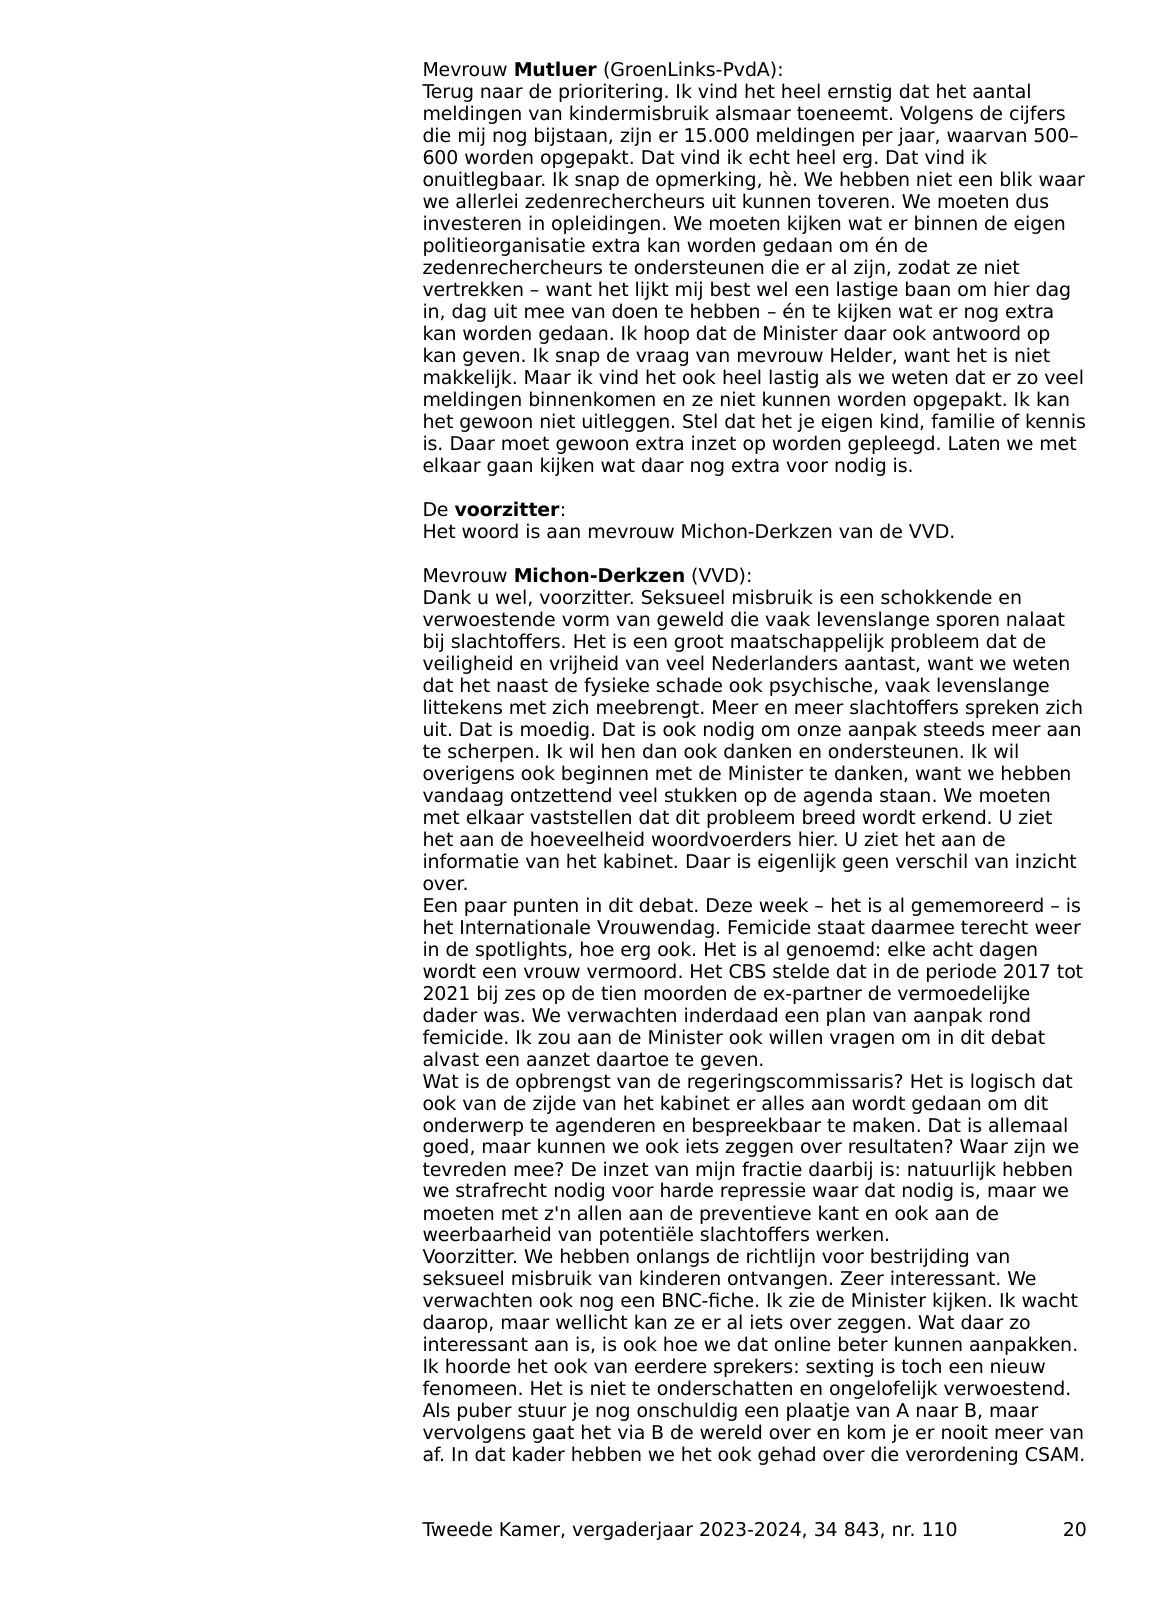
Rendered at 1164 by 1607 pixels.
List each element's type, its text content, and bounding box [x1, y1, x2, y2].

text De voorzitter: [422, 499, 1087, 521]
text Een paar punten in dit debat. Deze week – het is al gememoreerd – is het Internationale Vrouwendag. Femicide staat daarmee terecht weer in de spotlights, hoe erg ook. Het is al genoemd: elke acht dagen wordt een vrouw vermoord. Het CBS stelde dat in de periode 2017 tot 2021 bij zes op de tien moorden de ex-partner de vermoedelijke dader was. We verwachten inderdaad een plan van aanpak rond femicide. Ik zou aan de Minister ook willen vragen om in dit debat alvast een aanzet daartoe te geven. [422, 895, 1087, 1071]
text Het woord is aan mevrouw Michon-Derkzen van de VVD. [422, 521, 1087, 543]
text Wat is de opbrengst van de regeringscommissaris? Het is logisch dat ook van de zijde van het kabinet er alles aan wordt gedaan om dit onderwerp te agenderen en bespreekbaar te maken. Dat is allemaal goed, maar kunnen we ook iets zeggen over resultaten? Waar zijn we tevreden mee? De inzet van mijn fractie daarbij is: natuurlijk hebben we strafrecht nodig voor harde repressie waar dat nodig is, maar we moeten met z'n allen aan de preventieve kant en ook aan de weerbaarheid van potentiële slachtoffers werken. [422, 1071, 1087, 1246]
text Mevrouw Michon-Derkzen (VVD): [422, 565, 1087, 587]
text Voorzitter. We hebben onlangs de richtlijn voor bestrijding van seksueel misbruik van kinderen ontvangen. Zeer interessant. We verwachten ook nog een BNC-fiche. Ik zie de Minister kijken. Ik wacht daarop, maar wellicht kan ze er al iets over zeggen. Wat daar zo interessant aan is, is ook hoe we dat online beter kunnen aanpakken. Ik hoorde het ook van eerdere sprekers: sexting is toch een nieuw fenomeen. Het is niet te onderschatten en ongelofelijk verwoestend. Als puber stuur je nog onschuldig een plaatje van A naar B, maar vervolgens gaat het via B de wereld over en kom je er nooit meer van af. In dat kader hebben we het ook gehad over die verordening CSAM. [422, 1246, 1087, 1466]
text Mevrouw Mutluer (GroenLinks-PvdA): [422, 59, 1087, 81]
text Terug naar de prioritering. Ik vind het heel ernstig dat het aantal meldingen van kindermisbruik alsmaar toeneemt. Volgens de cijfers die mij nog bijstaan, zijn er 15.000 meldingen per jaar, waarvan 500–600 worden opgepakt. Dat vind ik echt heel erg. Dat vind ik onuitlegbaar. Ik snap de opmerking, hè. We hebben niet een blik waar we allerlei zedenrechercheurs uit kunnen toveren. We moeten dus investeren in opleidingen. We moeten kijken wat er binnen de eigen politieorganisatie extra kan worden gedaan om én de zedenrechercheurs te ondersteunen die er al zijn, zodat ze niet vertrekken – want het lijkt mij best wel een lastige baan om hier dag in, dag uit mee van doen te hebben – én te kijken wat er nog extra kan worden gedaan. Ik hoop dat de Minister daar ook antwoord op kan geven. Ik snap de vraag van mevrouw Helder, want het is niet makkelijk. Maar ik vind het ook heel lastig als we weten dat er zo veel meldingen binnenkomen en ze niet kunnen worden opgepakt. Ik kan het gewoon niet uitleggen. Stel dat het je eigen kind, familie of kennis is. Daar moet gewoon extra inzet op worden gepleegd. Laten we met elkaar gaan kijken wat daar nog extra voor nodig is. [422, 81, 1087, 477]
text Dank u wel, voorzitter. Seksueel misbruik is een schokkende en verwoestende vorm van geweld die vaak levenslange sporen nalaat bij slachtoffers. Het is een groot maatschappelijk probleem dat de veiligheid en vrijheid van veel Nederlanders aantast, want we weten dat het naast de fysieke schade ook psychische, vaak levenslange littekens met zich meebrengt. Meer en meer slachtoffers spreken zich uit. Dat is moedig. Dat is ook nodig om onze aanpak steeds meer aan te scherpen. Ik wil hen dan ook danken en ondersteunen. Ik wil overigens ook beginnen met de Minister te danken, want we hebben vandaag ontzettend veel stukken op de agenda staan. We moeten met elkaar vaststellen dat dit probleem breed wordt erkend. U ziet het aan de hoeveelheid woordvoerders hier. U ziet het aan de informatie van het kabinet. Daar is eigenlijk geen verschil van inzicht over. [422, 587, 1087, 895]
